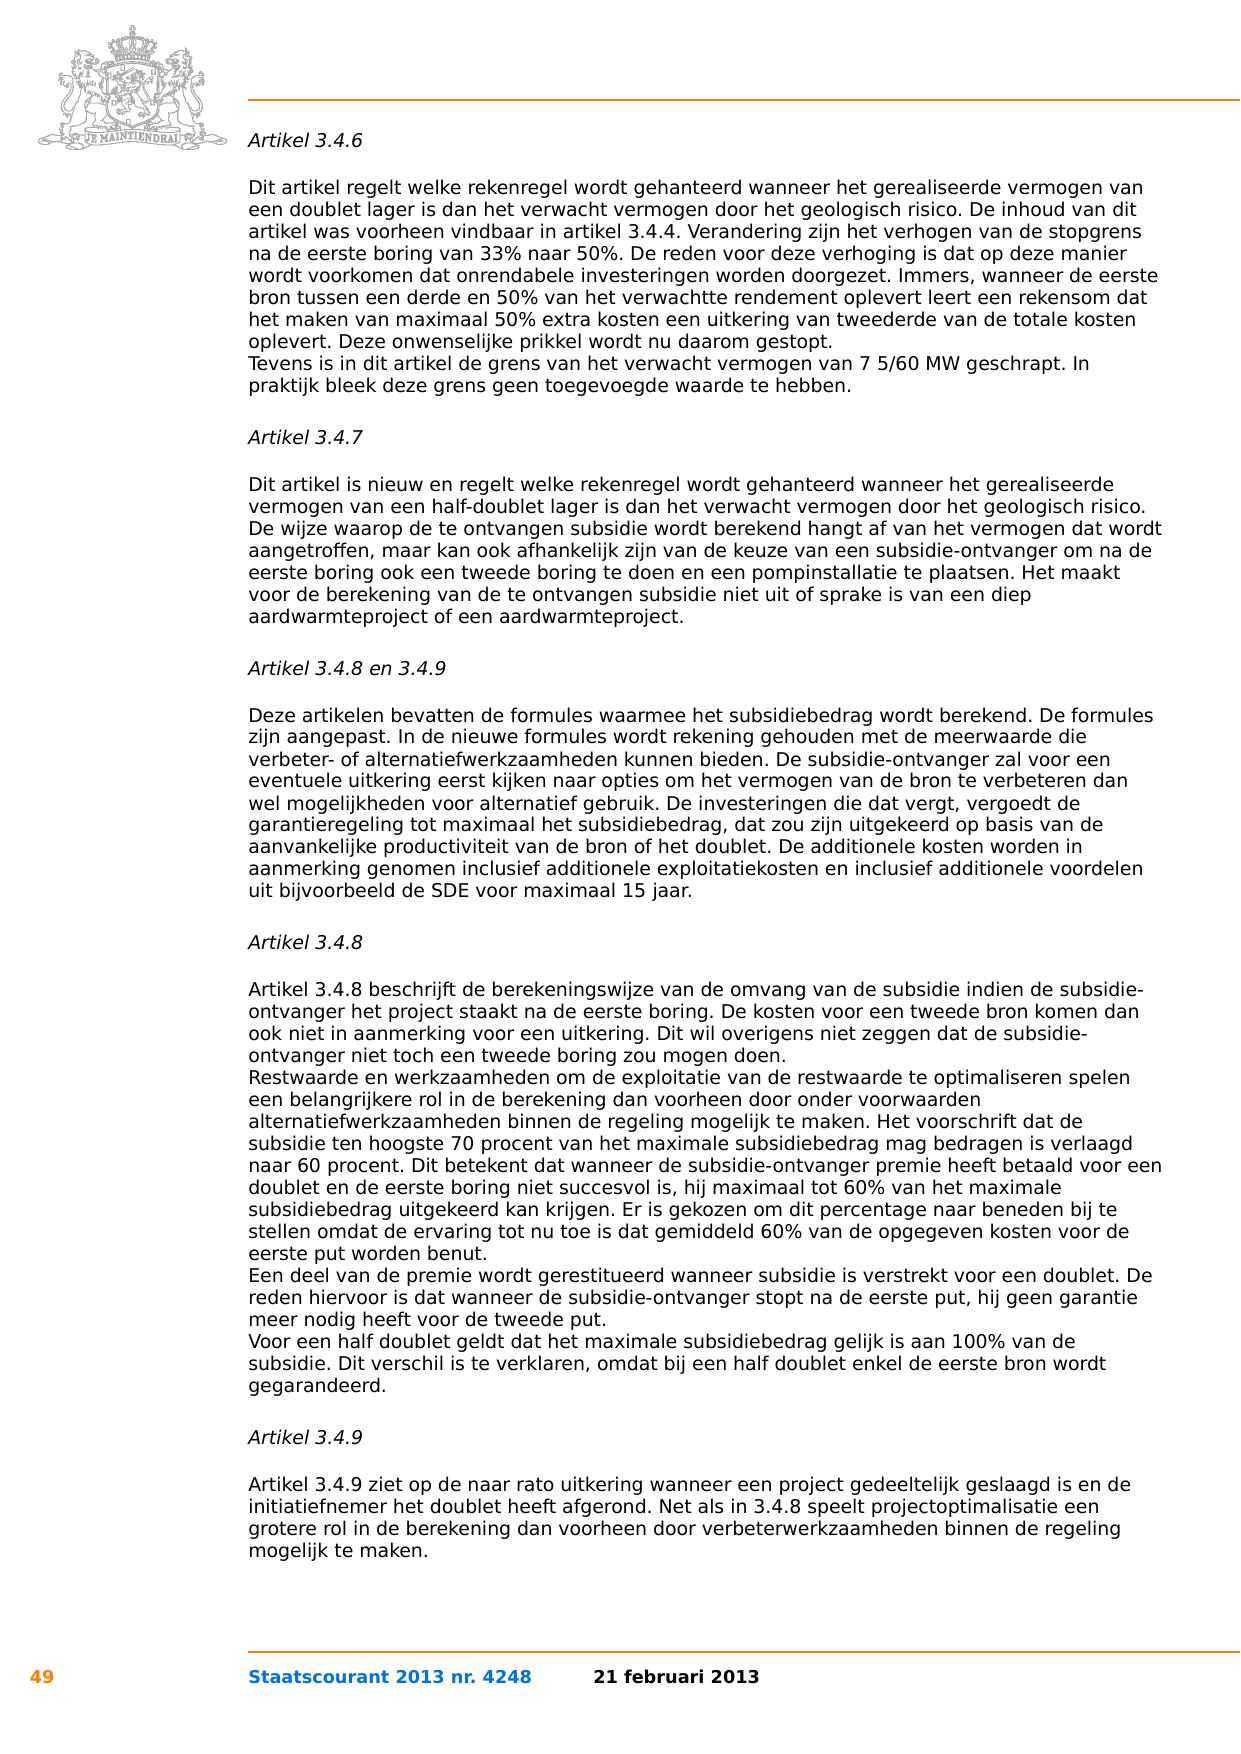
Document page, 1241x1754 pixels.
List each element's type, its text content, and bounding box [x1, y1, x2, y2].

text Restwaarde en werkzaamheden om de exploitatie van de restwaarde te optimaliseren spelen een belangrijkere rol in de berekening dan voorheen door onder voorwaarden alternatiefwerkzaamheden binnen de regeling mogelijk te maken. Het voorschrift dat de subsidie ten hoogste 70 procent van het maximale subsidiebedrag mag bedragen is verlaagd naar 60 procent. Dit betekent dat wanneer de subsidie-ontvanger premie heeft betaald voor een doublet en de eerste boring niet succesvol is, hij maximaal tot 60% van het maximale subsidiebedrag uitgekeerd kan krijgen. Er is gekozen om dit percentage naar beneden bij te stellen omdat de ervaring tot nu toe is dat gemiddeld 60% van de opgegeven kosten voor de eerste put worden benut. [248, 1067, 1163, 1265]
subtitle Artikel 3.4.6 [248, 130, 1163, 152]
text Artikel 3.4.8 beschrijft de berekeningswijze van de omvang van de subsidie indien de subsidie-ontvanger het project staakt na de eerste boring. De kosten voor een tweede bron komen dan ook niet in aanmerking voor een uitkering. Dit wil overigens niet zeggen dat de subsidie-ontvanger niet toch een tweede boring zou mogen doen. [248, 979, 1163, 1067]
picture [38, 25, 227, 150]
subtitle Artikel 3.4.8 en 3.4.9 [248, 657, 1163, 679]
subtitle Artikel 3.4.7 [248, 427, 1163, 449]
text Tevens is in dit artikel de grens van het verwacht vermogen van 7 5/60 MW geschrapt. In praktijk bleek deze grens geen toegevoegde waarde te hebben. [248, 353, 1163, 397]
text Een deel van de premie wordt gerestitueerd wanneer subsidie is verstrekt voor een doublet. De reden hiervoor is dat wanneer de subsidie-ontvanger stopt na de eerste put, hij geen garantie meer nodig heeft voor de tweede put. [248, 1265, 1163, 1331]
subtitle Artikel 3.4.8 [248, 932, 1163, 954]
subtitle Artikel 3.4.9 [248, 1427, 1163, 1449]
text Artikel 3.4.9 ziet op de naar rato uitkering wanneer een project gedeeltelijk geslaagd is en de initiatiefnemer het doublet heeft afgerond. Net als in 3.4.8 speelt projectoptimalisatie een grotere rol in de berekening dan voorheen door verbeterwerkzaamheden binnen de regeling mogelijk te maken. [248, 1474, 1163, 1562]
text Dit artikel regelt welke rekenregel wordt gehanteerd wanneer het gerealiseerde vermogen van een doublet lager is dan het verwacht vermogen door het geologisch risico. De inhoud van dit artikel was voorheen vindbaar in artikel 3.4.4. Verandering zijn het verhogen van de stopgrens na de eerste boring van 33% naar 50%. De reden voor deze verhoging is dat op deze manier wordt voorkomen dat onrendabele investeringen worden doorgezet. Immers, wanneer de eerste bron tussen een derde en 50% van het verwachtte rendement oplevert leert een rekensom dat het maken van maximaal 50% extra kosten een uitkering van tweederde van de totale kosten oplevert. Deze onwenselijke prikkel wordt nu daarom gestopt. [248, 177, 1163, 353]
text Dit artikel is nieuw en regelt welke rekenregel wordt gehanteerd wanneer het gerealiseerde vermogen van een half-doublet lager is dan het verwacht vermogen door het geologisch risico. De wijze waarop de te ontvangen subsidie wordt berekend hangt af van het vermogen dat wordt aangetroffen, maar kan ook afhankelijk zijn van de keuze van een subsidie-ontvanger om na de eerste boring ook een tweede boring te doen en een pompinstallatie te plaatsen. Het maakt voor de berekening van de te ontvangen subsidie niet uit of sprake is van een diep aardwarmteproject of een aardwarmteproject. [248, 474, 1163, 627]
text Voor een half doublet geldt dat het maximale subsidiebedrag gelijk is aan 100% van de subsidie. Dit verschil is te verklaren, omdat bij een half doublet enkel de eerste bron wordt gegarandeerd. [248, 1331, 1163, 1397]
text Deze artikelen bevatten de formules waarmee het subsidiebedrag wordt berekend. De formules zijn aangepast. In de nieuwe formules wordt rekening gehouden met de meerwaarde die verbeter- of alternatiefwerkzaamheden kunnen bieden. De subsidie-ontvanger zal voor een eventuele uitkering eerst kijken naar opties om het vermogen van de bron te verbeteren dan wel mogelijkheden voor alternatief gebruik. De investeringen die dat vergt, vergoedt de garantieregeling tot maximaal het subsidiebedrag, dat zou zijn uitgekeerd op basis van de aanvankelijke productiviteit van de bron of het doublet. De additionele kosten worden in aanmerking genomen inclusief additionele exploitatiekosten en inclusief additionele voordelen uit bijvoorbeeld de SDE voor maximaal 15 jaar. [248, 704, 1163, 902]
